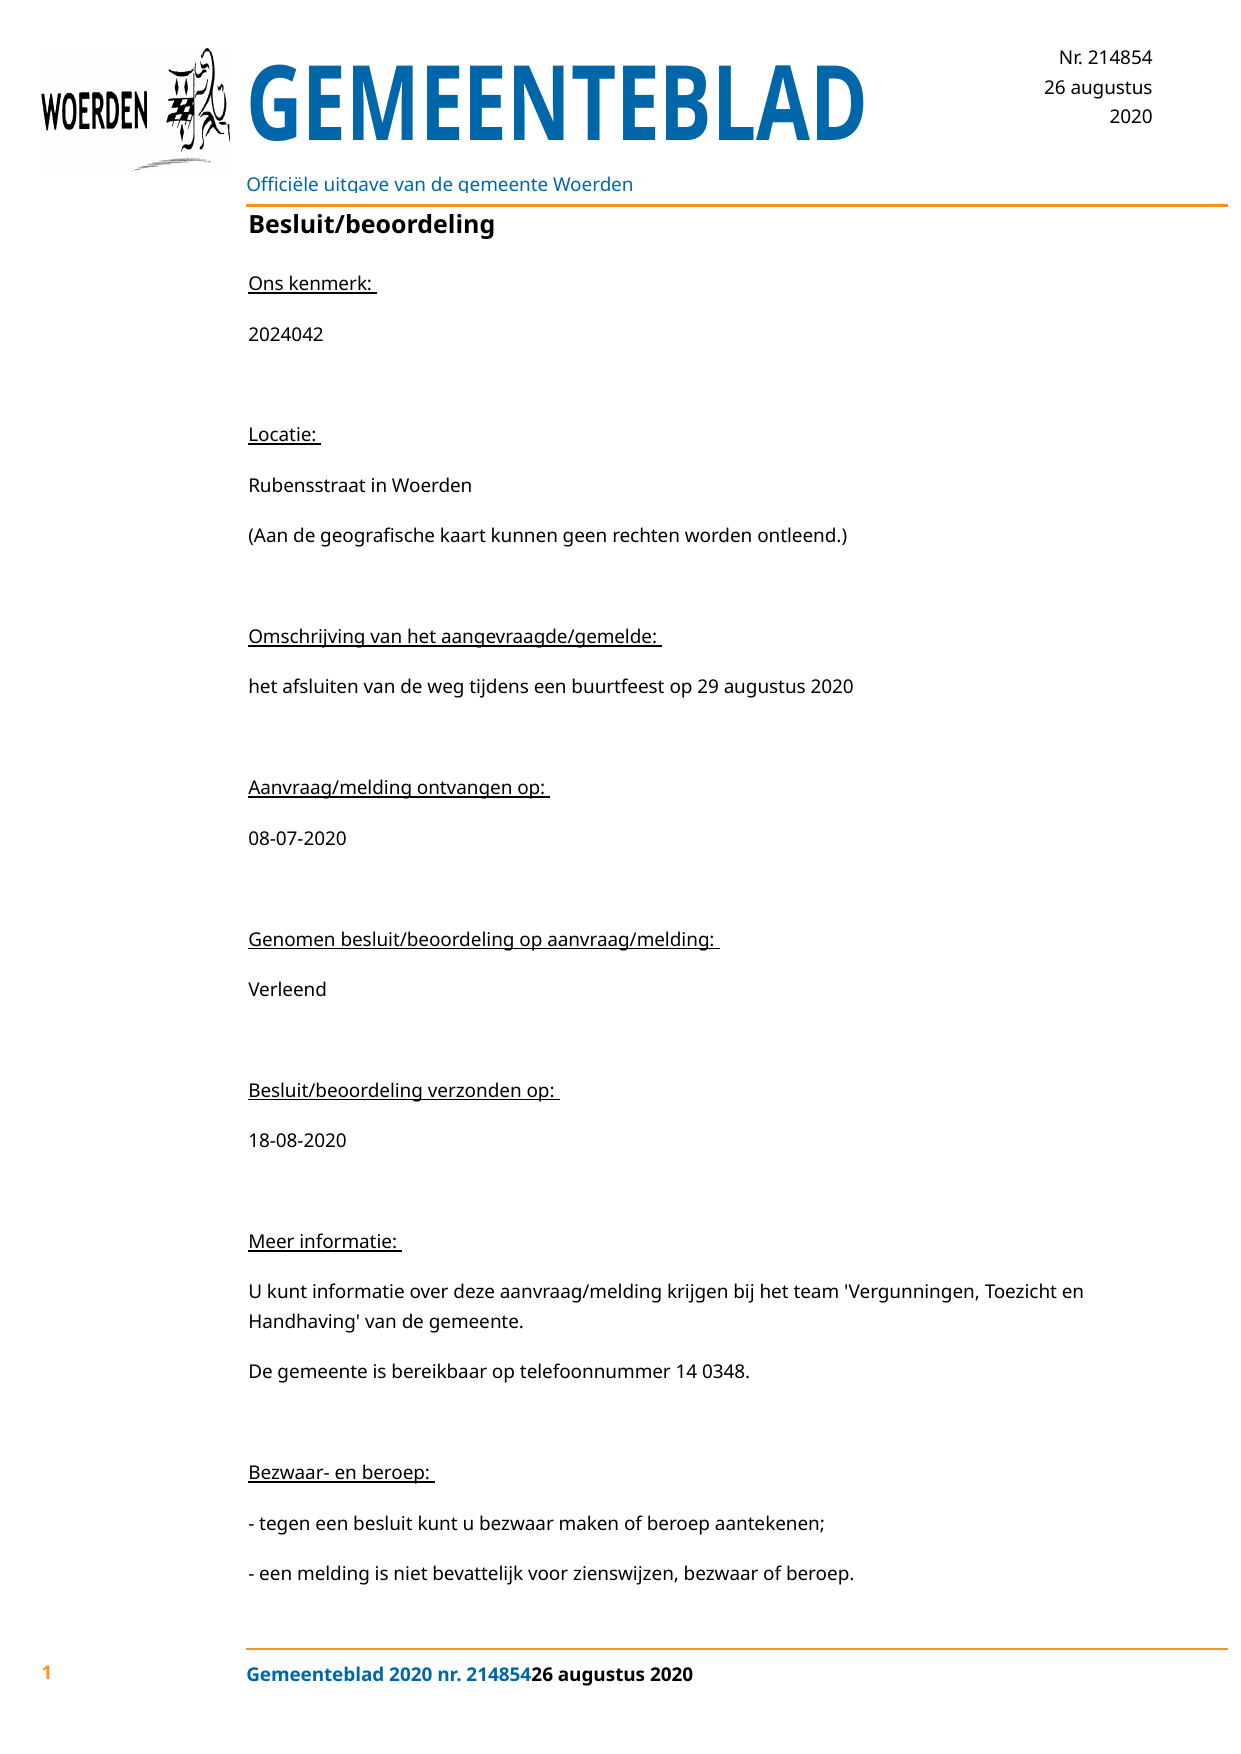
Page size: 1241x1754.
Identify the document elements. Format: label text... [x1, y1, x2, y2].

text Genomen besluit/beoordeling op aanvraag/melding: [248, 926, 1152, 951]
text 2024042 [248, 321, 1152, 346]
text - tegen een besluit kunt u bezwaar maken of beroep aantekenen; [248, 1510, 1152, 1536]
text U kunt informatie over deze aanvraag/melding krijgen bij het team 'Vergunningen, Toezicht en Handhaving' van de gemeente. [248, 1279, 1152, 1334]
text - een melding is niet bevattelijk voor zienswijzen, bezwaar of beroep. [248, 1560, 1152, 1586]
text 18-08-2020 [248, 1127, 1152, 1153]
text Meer informatie: [248, 1228, 1152, 1254]
picture [41, 47, 231, 172]
text Aanvraag/melding ontvangen op: [248, 774, 1152, 800]
text Rubensstraat in Woerden [248, 472, 1152, 498]
text Bezwaar- en beroep: [248, 1459, 1152, 1485]
text Ons kenmerk: [248, 270, 1152, 296]
text (Aan de geografische kaart kunnen geen rechten worden ontleend.) [248, 522, 1152, 548]
text De gemeente is bereikbaar op telefoonnummer 14 0348. [248, 1359, 1152, 1384]
text het afsluiten van de weg tijdens een buurtfeest op 29 augustus 2020 [248, 674, 1152, 699]
text 08-07-2020 [248, 825, 1152, 851]
text Omschrijving van het aangevraagde/gemelde: [248, 623, 1152, 649]
text Locatie: [248, 422, 1152, 447]
text Besluit/beoordeling verzonden op: [248, 1077, 1152, 1103]
text Verleend [248, 976, 1152, 1002]
text Besluit/beoordeling [248, 207, 1152, 241]
